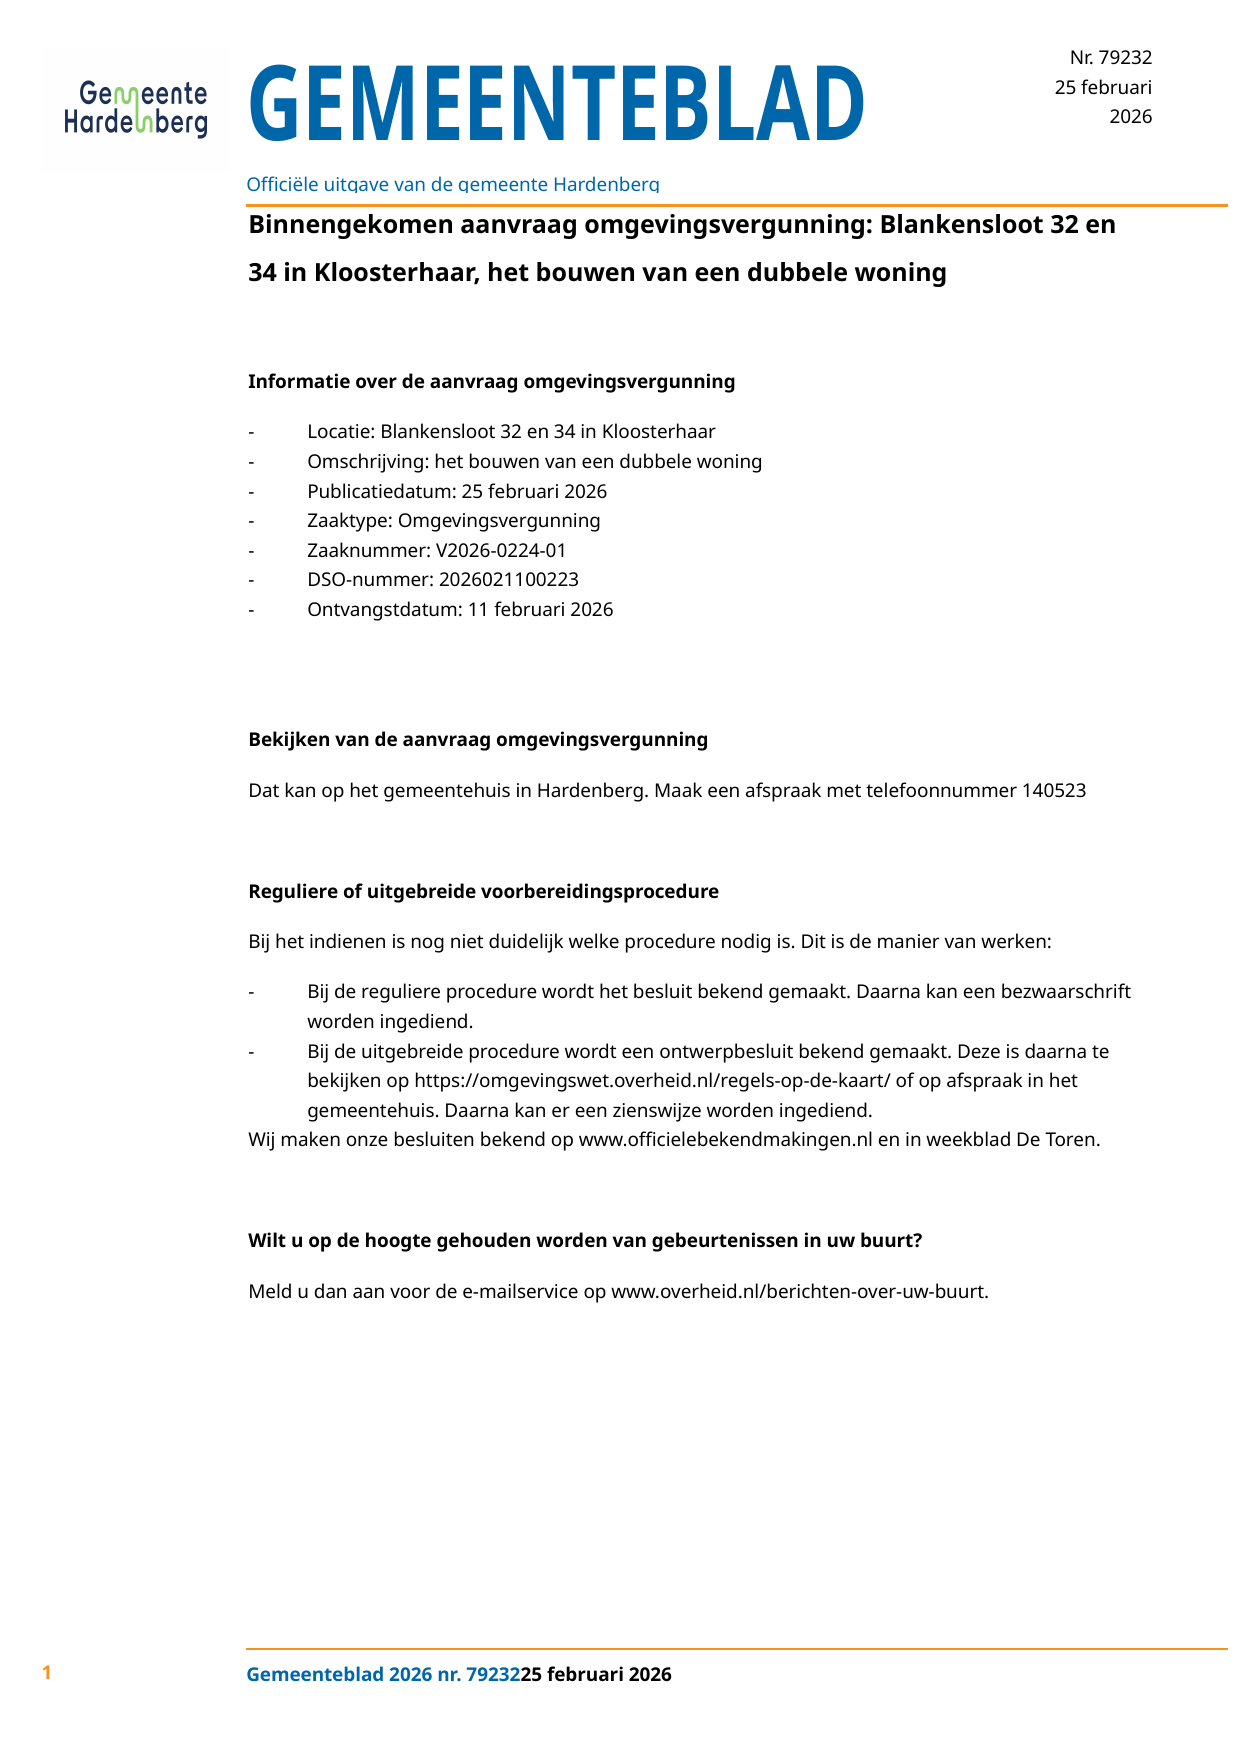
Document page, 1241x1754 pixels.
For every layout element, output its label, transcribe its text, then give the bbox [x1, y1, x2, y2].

text Binnengekomen aanvraag omgevingsvergunning: Blankensloot 32 en 34 in Kloosterhaar, het bouwen van een dubbele woning [248, 207, 1152, 288]
text Bekijken van de aanvraag omgevingsvergunning [248, 727, 1152, 752]
list Locatie: Blankensloot 32 en 34 in Kloosterhaar [248, 419, 1152, 444]
text Wij maken onze besluiten bekend op www.officielebekendmakingen.nl en in weekblad De Toren. [248, 1127, 1152, 1152]
text Reguliere of uitgebreide voorbereidingsprocedure [248, 878, 1152, 904]
list Bij de uitgebreide procedure wordt een ontwerpbesluit bekend gemaakt. Deze is daarna te bekijken op https://omgevingswet.overheid.nl/regels-op-de-kaart/ of op afspraak in het gemeentehuis. Daarna kan er een zienswijze worden ingediend. [248, 1038, 1152, 1123]
list DSO-nummer: 2026021100223 [248, 567, 1152, 592]
picture [41, 47, 231, 172]
list Zaaknummer: V2026-0224-01 [248, 537, 1152, 563]
text Informatie over de aanvraag omgevingsvergunning [248, 368, 1152, 394]
list Ontvangstdatum: 11 februari 2026 [248, 596, 1152, 622]
text Meld u dan aan voor de e-mailservice op www.overheid.nl/berichten-over-uw-buurt. [248, 1278, 1152, 1304]
text Bij het indienen is nog niet duidelijk welke procedure nodig is. Dit is de manier van werken: [248, 928, 1152, 954]
list Bij de reguliere procedure wordt het besluit bekend gemaakt. Daarna kan een bezwaarschrift worden ingediend. [248, 979, 1152, 1034]
list Zaaktype: Omgevingsvergunning [248, 507, 1152, 533]
text Dat kan op het gemeentehuis in Hardenberg. Maak een afspraak met telefoonnummer 140523 [248, 777, 1152, 803]
text Wilt u op de hoogte gehouden worden van gebeurtenissen in uw buurt? [248, 1227, 1152, 1253]
list Publicatiedatum: 25 februari 2026 [248, 478, 1152, 504]
list Omschrijving: het bouwen van een dubbele woning [248, 448, 1152, 474]
